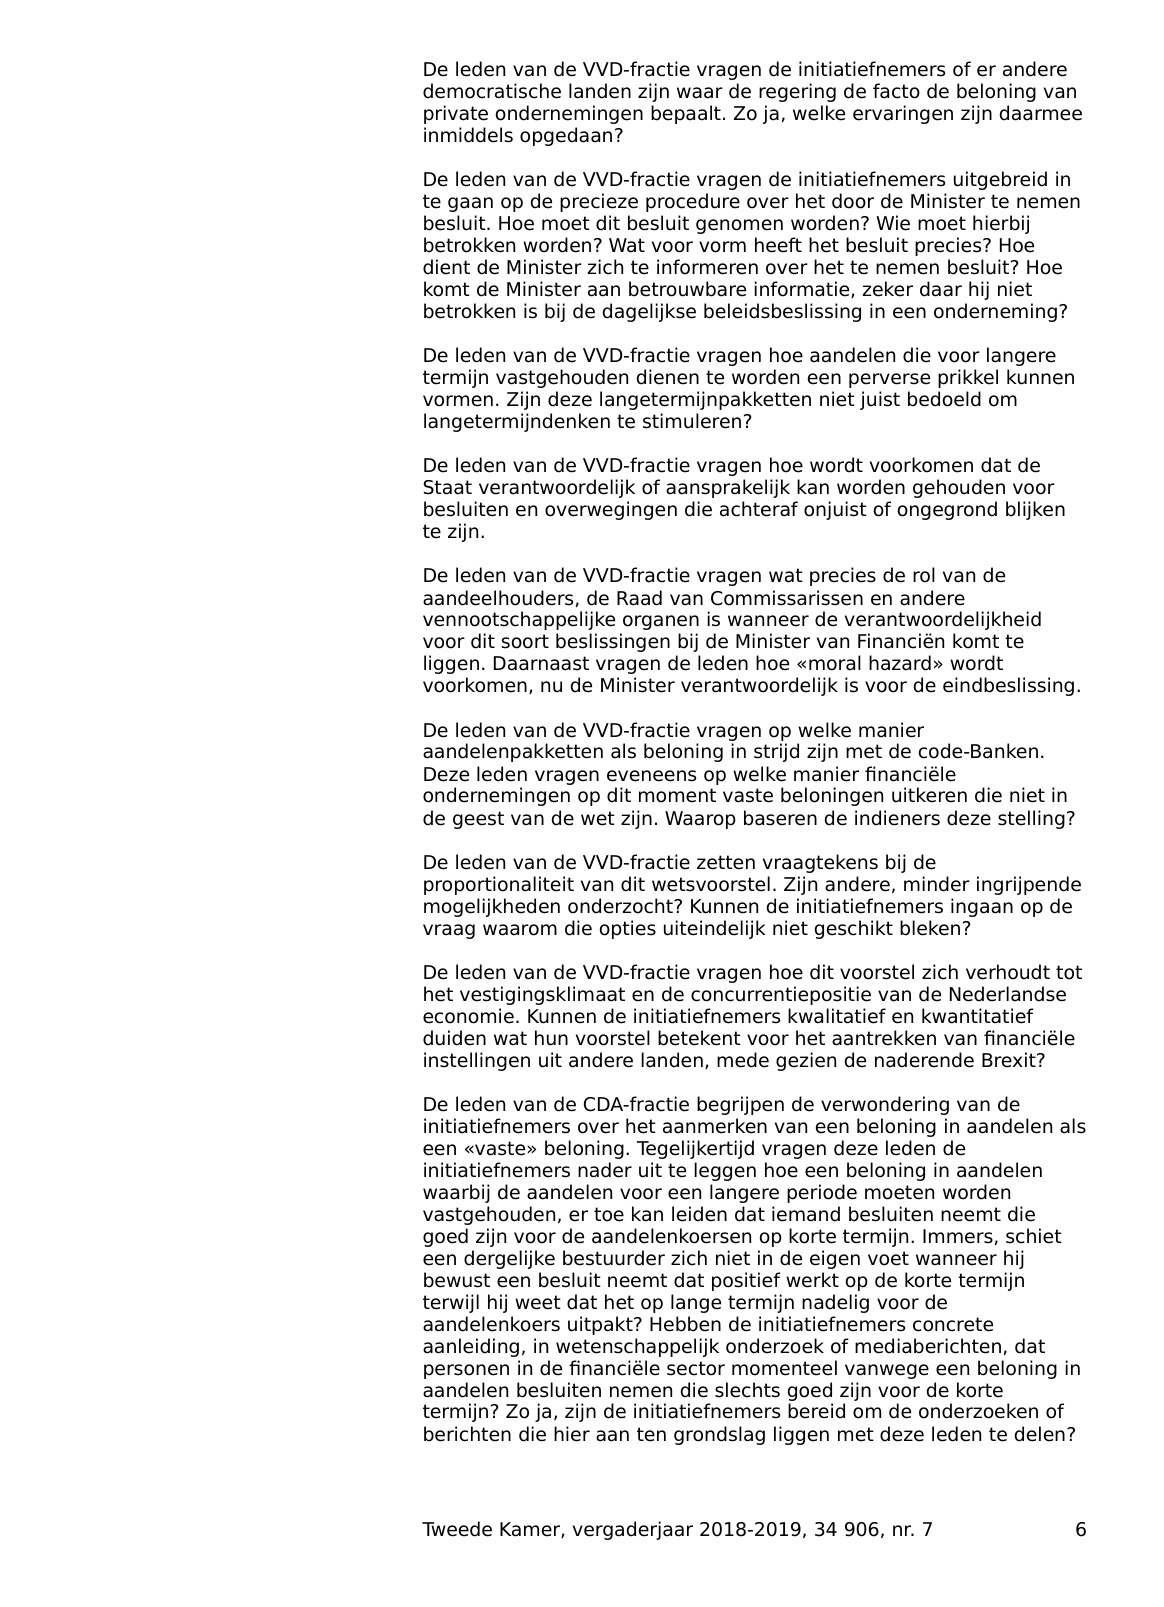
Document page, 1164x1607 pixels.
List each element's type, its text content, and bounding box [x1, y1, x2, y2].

text De leden van de VVD-fractie vragen hoe wordt voorkomen dat de Staat verantwoordelijk of aansprakelijk kan worden gehouden voor besluiten en overwegingen die achteraf onjuist of ongegrond blijken te zijn. [422, 455, 1087, 543]
text De leden van de VVD-fractie zetten vraagtekens bij de proportionaliteit van dit wetsvoorstel. Zijn andere, minder ingrijpende mogelijkheden onderzocht? Kunnen de initiatiefnemers ingaan op de vraag waarom die opties uiteindelijk niet geschikt bleken? [422, 852, 1087, 939]
text De leden van de VVD-fractie vragen de initiatiefnemers of er andere democratische landen zijn waar de regering de facto de beloning van private ondernemingen bepaalt. Zo ja, welke ervaringen zijn daarmee inmiddels opgedaan? [422, 59, 1087, 147]
text De leden van de VVD-fractie vragen hoe dit voorstel zich verhoudt tot het vestigingsklimaat en de concurrentiepositie van de Nederlandse economie. Kunnen de initiatiefnemers kwalitatief en kwantitatief duiden wat hun voorstel betekent voor het aantrekken van financiële instellingen uit andere landen, mede gezien de naderende Brexit? [422, 962, 1087, 1072]
text De leden van de CDA-fractie begrijpen de verwondering van de initiatiefnemers over het aanmerken van een beloning in aandelen als een «vaste» beloning. Tegelijkertijd vragen deze leden de initiatiefnemers nader uit te leggen hoe een beloning in aandelen waarbij de aandelen voor een langere periode moeten worden vastgehouden, er toe kan leiden dat iemand besluiten neemt die goed zijn voor de aandelenkoersen op korte termijn. Immers, schiet een dergelijke bestuurder zich niet in de eigen voet wanneer hij bewust een besluit neemt dat positief werkt op de korte termijn terwijl hij weet dat het op lange termijn nadelig voor de aandelenkoers uitpakt? Hebben de initiatiefnemers concrete aanleiding, in wetenschappelijk onderzoek of mediaberichten, dat personen in de financiële sector momenteel vanwege een beloning in aandelen besluiten nemen die slechts goed zijn voor de korte termijn? Zo ja, zijn de initiatiefnemers bereid om de onderzoeken of berichten die hier aan ten grondslag liggen met deze leden te delen? [422, 1094, 1087, 1445]
text De leden van de VVD-fractie vragen de initiatiefnemers uitgebreid in te gaan op de precieze procedure over het door de Minister te nemen besluit. Hoe moet dit besluit genomen worden? Wie moet hierbij betrokken worden? Wat voor vorm heeft het besluit precies? Hoe dient de Minister zich te informeren over het te nemen besluit? Hoe komt de Minister aan betrouwbare informatie, zeker daar hij niet betrokken is bij de dagelijkse beleidsbeslissing in een onderneming? [422, 169, 1087, 323]
text De leden van de VVD-fractie vragen wat precies de rol van de aandeelhouders, de Raad van Commissarissen en andere vennootschappelijke organen is wanneer de verantwoordelijkheid voor dit soort beslissingen bij de Minister van Financiën komt te liggen. Daarnaast vragen de leden hoe «moral hazard» wordt voorkomen, nu de Minister verantwoordelijk is voor de eindbeslissing. [422, 565, 1087, 697]
text De leden van de VVD-fractie vragen hoe aandelen die voor langere termijn vastgehouden dienen te worden een perverse prikkel kunnen vormen. Zijn deze langetermijnpakketten niet juist bedoeld om langetermijndenken te stimuleren? [422, 345, 1087, 433]
text De leden van de VVD-fractie vragen op welke manier aandelenpakketten als beloning in strijd zijn met de code-Banken. Deze leden vragen eveneens op welke manier financiële ondernemingen op dit moment vaste beloningen uitkeren die niet in de geest van de wet zijn. Waarop baseren de indieners deze stelling? [422, 719, 1087, 829]
